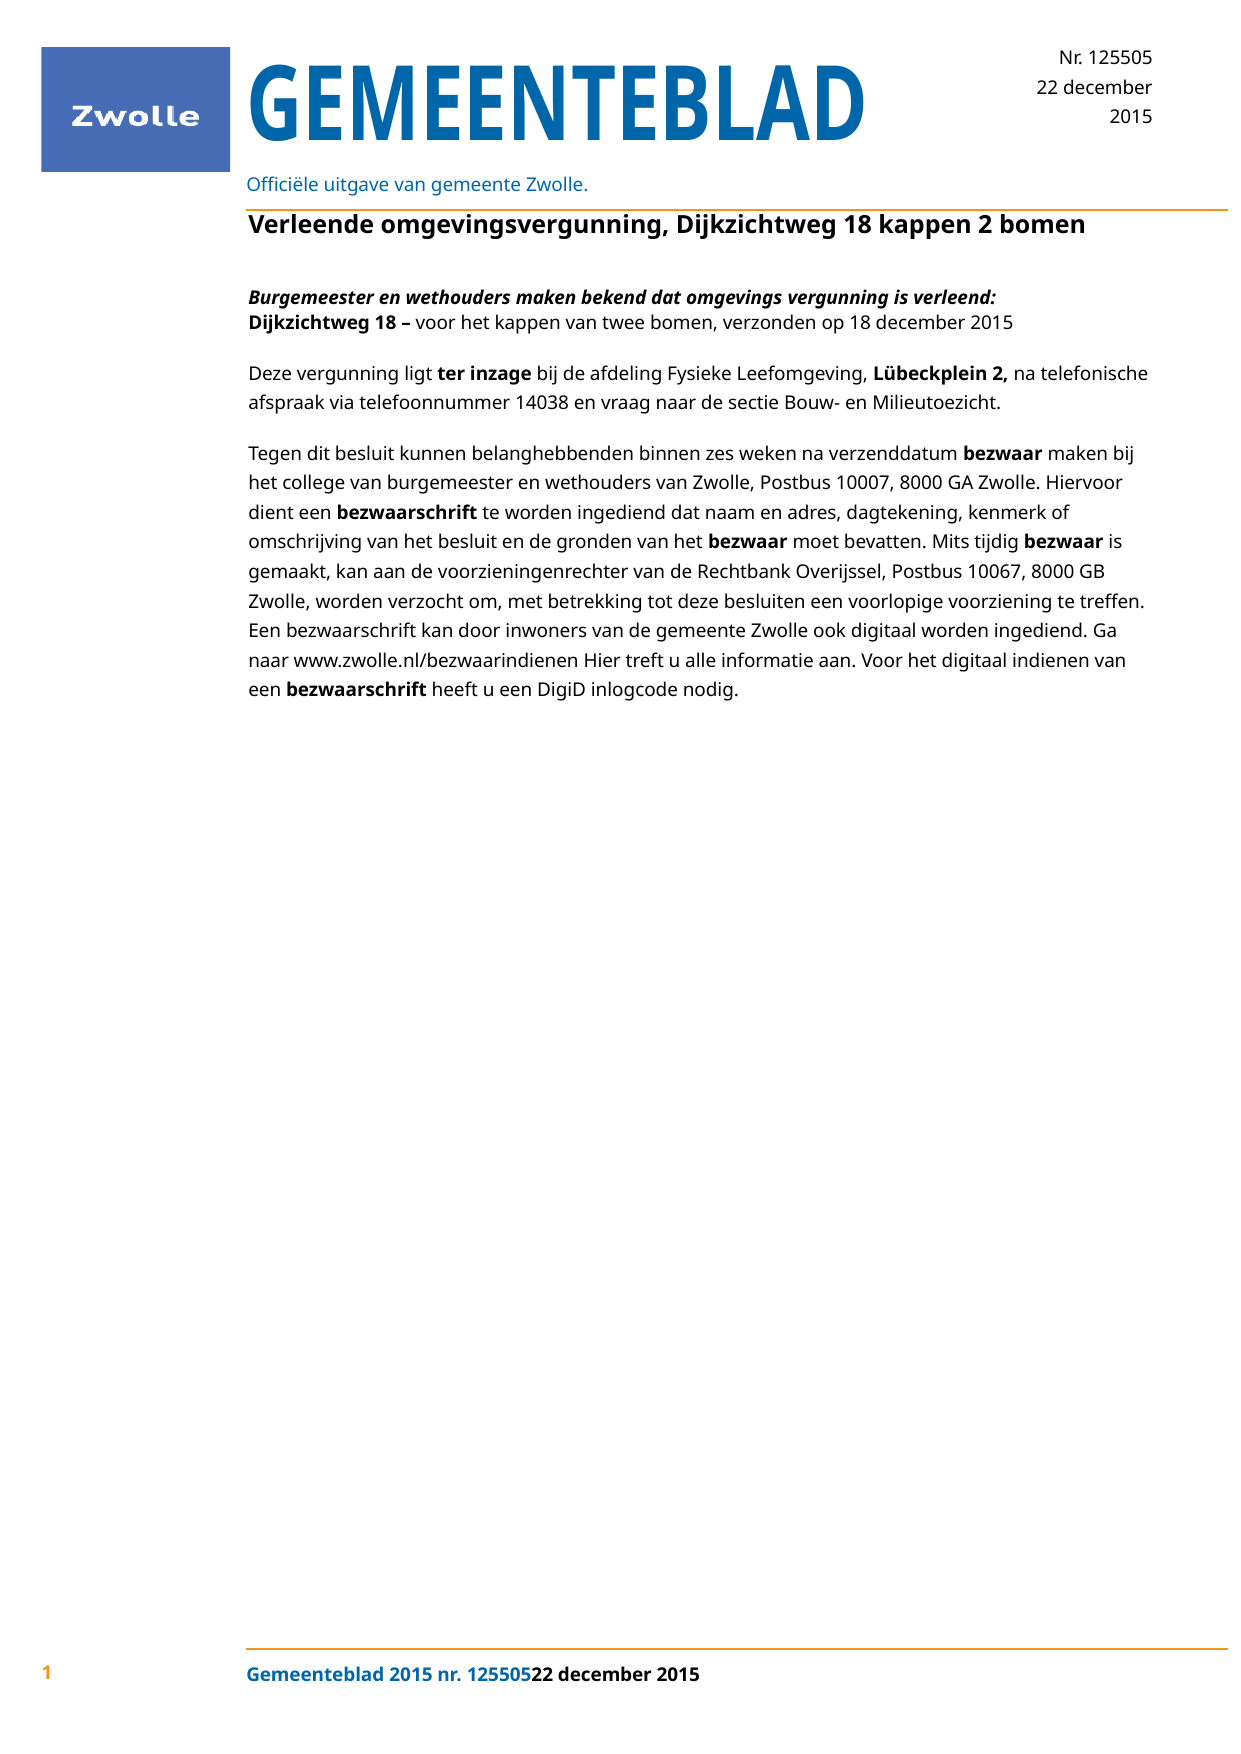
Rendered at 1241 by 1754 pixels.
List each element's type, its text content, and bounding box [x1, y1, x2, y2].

text Dijkzichtweg 18 – voor het kappen van twee bomen, verzonden op 18 december 2015 [248, 309, 1152, 335]
text Tegen dit besluit kunnen belanghebbenden binnen zes weken na verzenddatum bezwaar maken bij het college van burgemeester en wethouders van Zwolle, Postbus 10007, 8000 GA Zwolle. Hiervoor dient een bezwaarschrift te worden ingediend dat naam en adres, dagtekening, kenmerk of omschrijving van het besluit en de gronden van het bezwaar moet bevatten. Mits tijdig bezwaar is gemaakt, kan aan de voorzieningenrechter van de Rechtbank Overijssel, Postbus 10067, 8000 GB Zwolle, worden verzocht om, met betrekking tot deze besluiten een voorlopige voorziening te treffen. Een bezwaarschrift kan door inwoners van de gemeente Zwolle ook digitaal worden ingediend. Ga naar www.zwolle.nl/bezwaarindienen Hier treft u alle informatie aan. Voor het digitaal indienen van een bezwaarschrift heeft u een DigiD inlogcode nodig. [248, 440, 1152, 702]
text Burgemeester en wethouders maken bekend dat omgevings vergunning is verleend: [248, 284, 1152, 309]
picture [41, 47, 231, 172]
text Deze vergunning ligt ter inzage bij de afdeling Fysieke Leefomgeving, Lübeckplein 2, na telefonische afspraak via telefoonnummer 14038 en vraag naar de sectie Bouw- en Milieutoezicht. [248, 360, 1152, 415]
text Verleende omgevingsvergunning, Dijkzichtweg 18 kappen 2 bomen [248, 211, 1152, 241]
